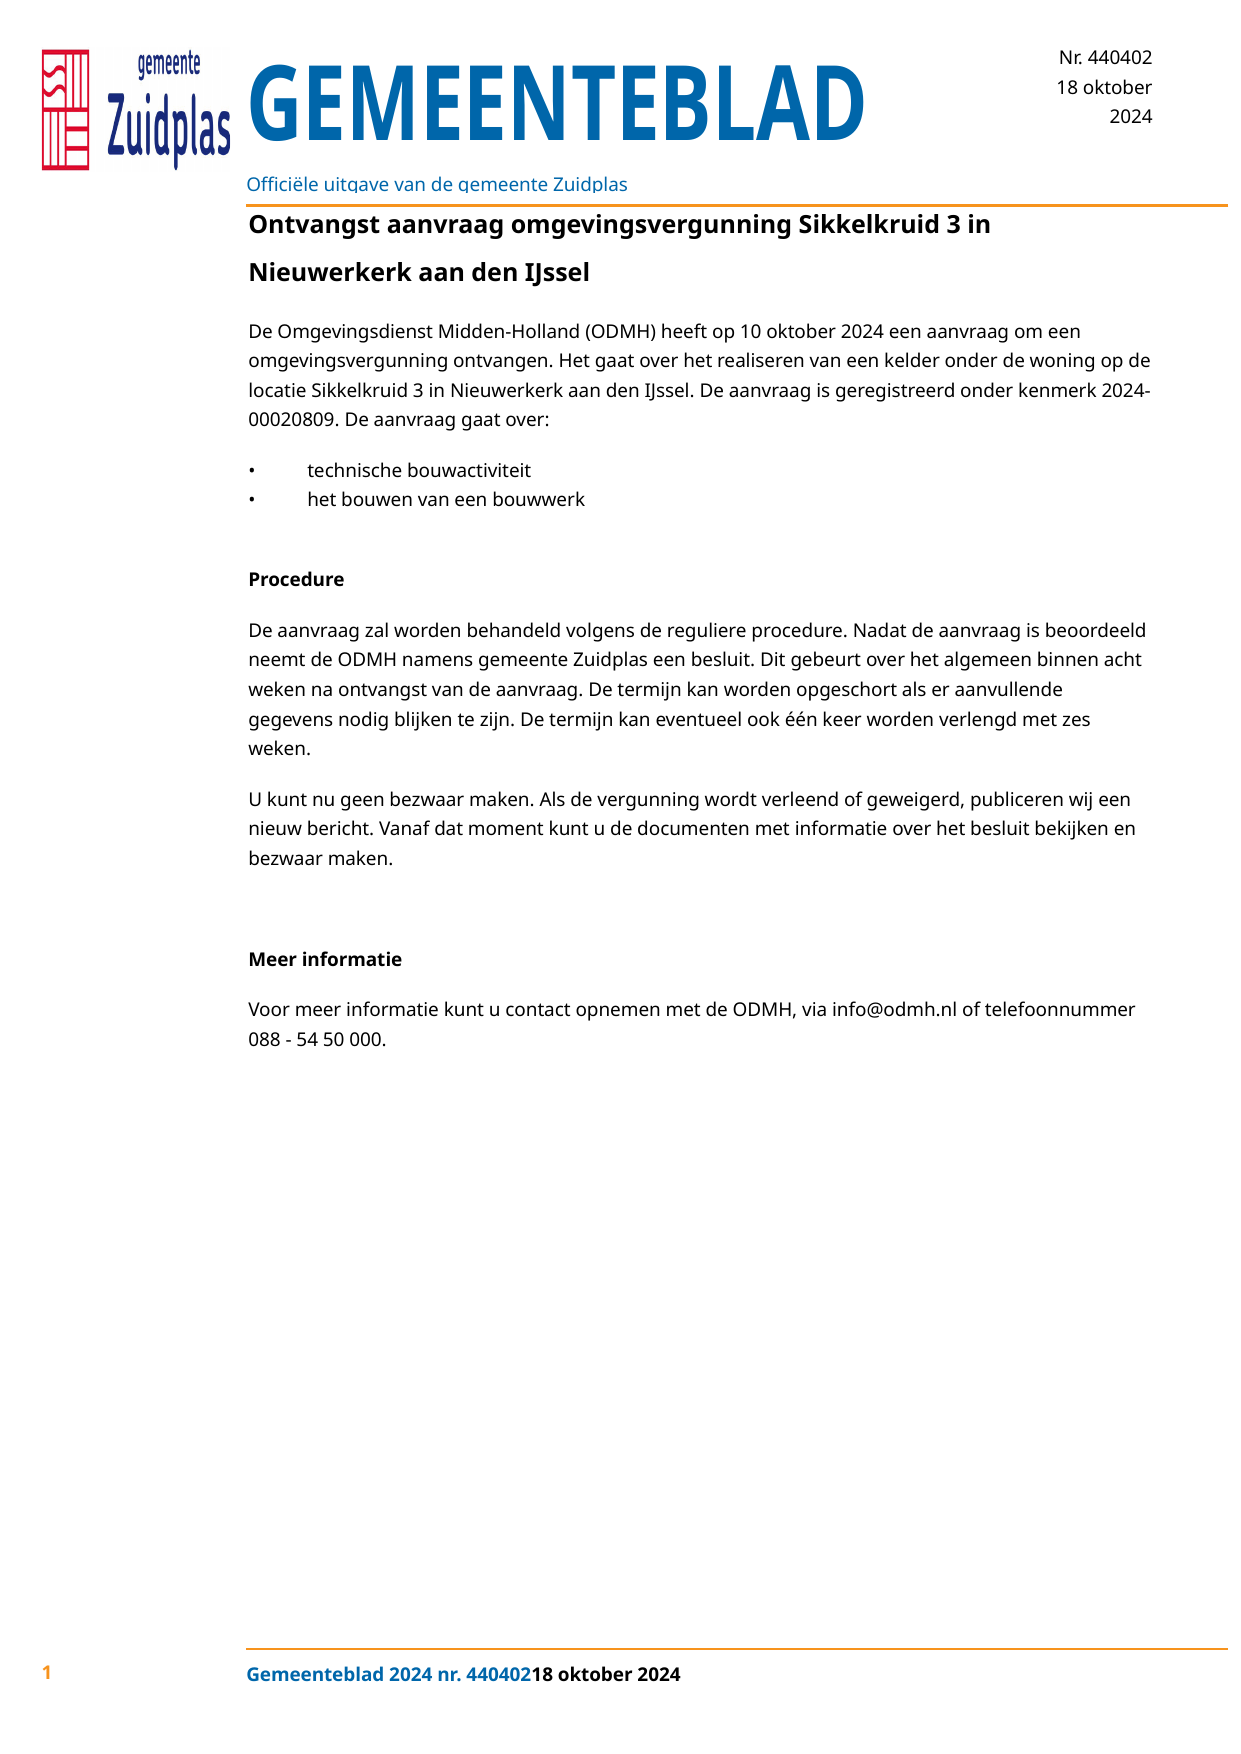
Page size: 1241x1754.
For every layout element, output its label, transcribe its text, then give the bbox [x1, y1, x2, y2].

list technische bouwactiviteit [248, 457, 1152, 483]
text Voor meer informatie kunt u contact opnemen met de ODMH, via info@odmh.nl of telefoonnummer 088 - 54 50 000. [248, 996, 1152, 1052]
text Procedure [248, 567, 1152, 592]
text Ontvangst aanvraag omgevingsvergunning Sikkelkruid 3 in Nieuwerkerk aan den IJssel [248, 207, 1152, 288]
text De aanvraag zal worden behandeld volgens de reguliere procedure. Nadat de aanvraag is beoordeeld neemt de ODMH namens gemeente Zuidplas een besluit. Dit gebeurt over het algemeen binnen acht weken na ontvangst van de aanvraag. De termijn kan worden opgeschort als er aanvullende gegevens nodig blijken te zijn. De termijn kan eventueel ook één keer worden verlengd met zes weken. [248, 617, 1152, 761]
picture [41, 47, 231, 172]
text De Omgevingsdienst Midden-Holland (ODMH) heeft op 10 oktober 2024 een aanvraag om een omgevingsvergunning ontvangen. Het gaat over het realiseren van een kelder onder de woning op de locatie Sikkelkruid 3 in Nieuwerkerk aan den IJssel. De aanvraag is geregistreerd onder kenmerk 2024-00020809. De aanvraag gaat over: [248, 318, 1152, 432]
list het bouwen van een bouwwerk [248, 487, 1152, 512]
text Meer informatie [248, 946, 1152, 972]
text U kunt nu geen bezwaar maken. Als de vergunning wordt verleend of geweigerd, publiceren wij een nieuw bericht. Vanaf dat moment kunt u de documenten met informatie over het besluit bekijken en bezwaar maken. [248, 786, 1152, 871]
